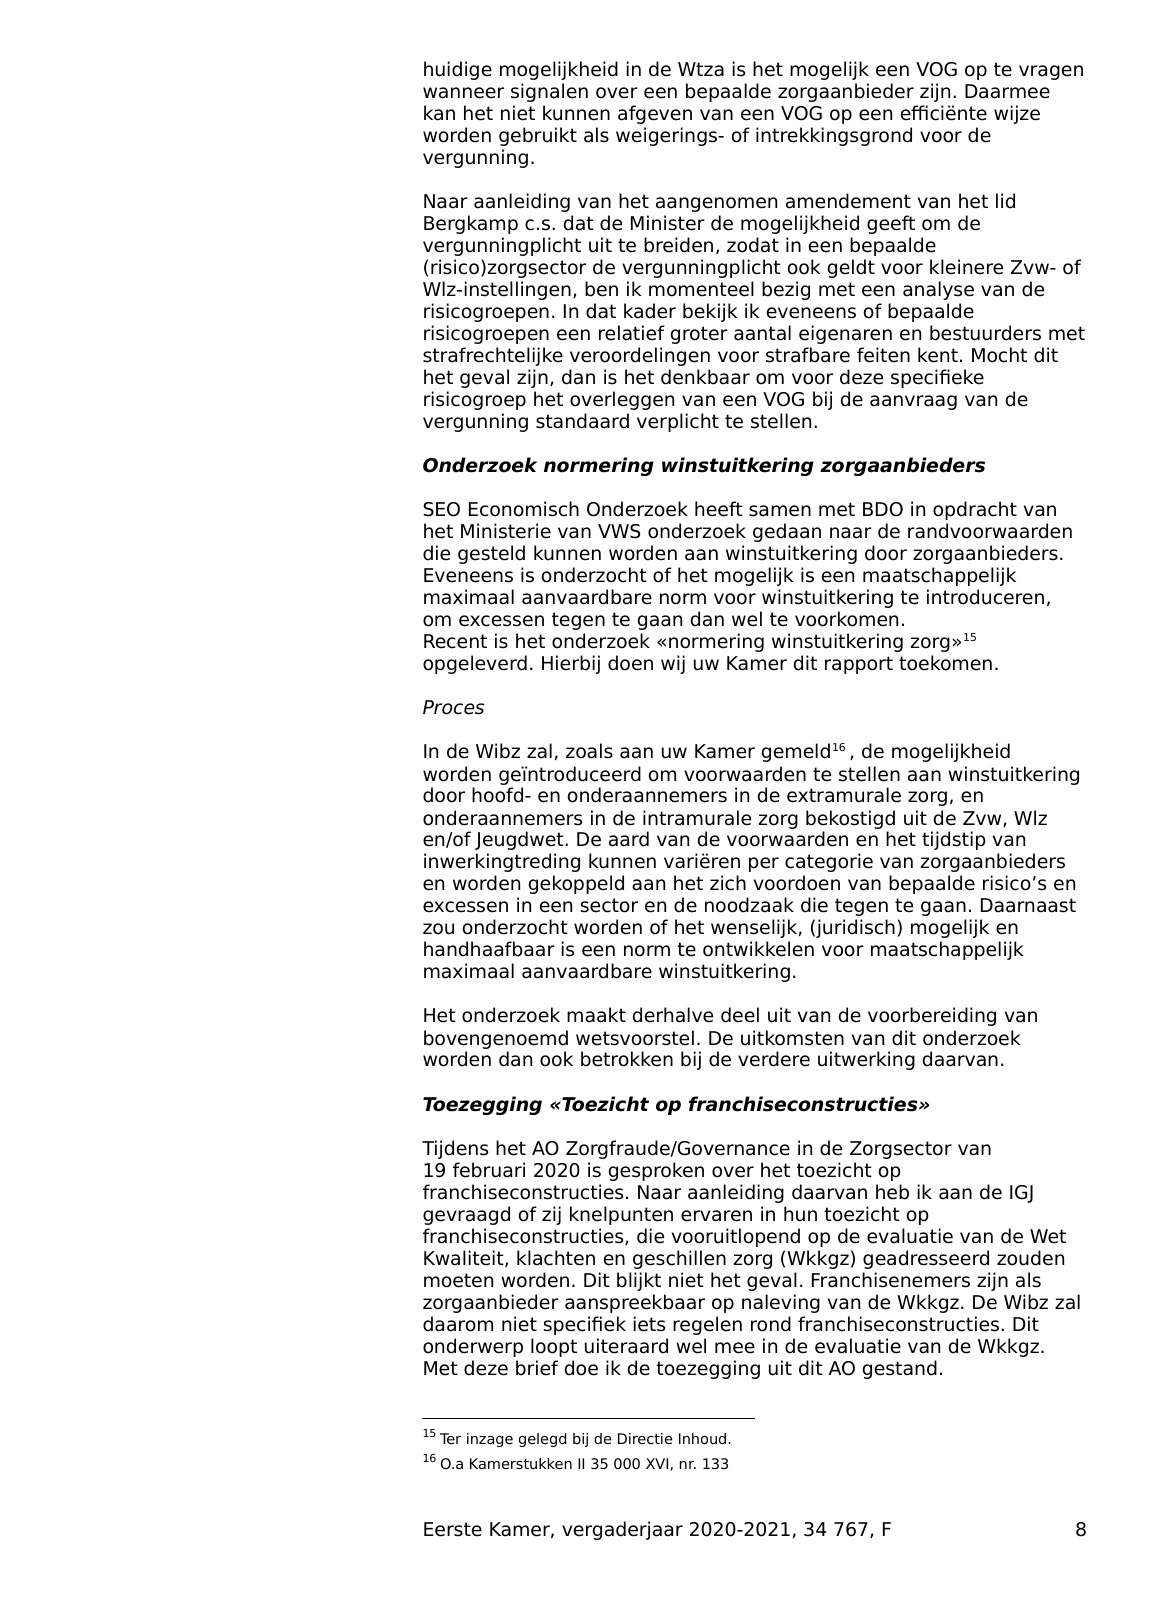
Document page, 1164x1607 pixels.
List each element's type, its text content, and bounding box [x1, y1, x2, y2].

text Het onderzoek maakt derhalve deel uit van de voorbereiding van bovengenoemd wetsvoorstel. De uitkomsten van dit onderzoek worden dan ook betrokken bij de verdere uitwerking daarvan. [422, 1005, 1087, 1071]
text Recent is het onderzoek «normering winstuitkering zorg» opgeleverd. Hierbij doen wij uw Kamer dit rapport toekomen. [422, 631, 1087, 675]
subtitle Proces [422, 697, 1087, 719]
subtitle Toezegging «Toezicht op franchiseconstructies» [422, 1093, 1087, 1116]
text Ter inzage gelegd bij de Directie Inhoud. [422, 1427, 1087, 1449]
text SEO Economisch Onderzoek heeft samen met BDO in opdracht van het Ministerie van VWS onderzoek gedaan naar de randvoorwaarden die gesteld kunnen worden aan winstuitkering door zorgaanbieders. Eveneens is onderzocht of het mogelijk is een maatschappelijk maximaal aanvaardbare norm voor winstuitkering te introduceren, om excessen tegen te gaan dan wel te voorkomen. [422, 499, 1087, 631]
text Naar aanleiding van het aangenomen amendement van het lid Bergkamp c.s. dat de Minister de mogelijkheid geeft om de vergunningplicht uit te breiden, zodat in een bepaalde (risico)zorgsector de vergunningplicht ook geldt voor kleinere Zvw- of Wlz-instellingen, ben ik momenteel bezig met een analyse van de risicogroepen. In dat kader bekijk ik eveneens of bepaalde risicogroepen een relatief groter aantal eigenaren en bestuurders met strafrechtelijke veroordelingen voor strafbare feiten kent. Mocht dit het geval zijn, dan is het denkbaar om voor deze specifieke risicogroep het overleggen van een VOG bij de aanvraag van de vergunning standaard verplicht te stellen. [422, 191, 1087, 433]
text In de Wibz zal, zoals aan uw Kamer gemeld, de mogelijkheid worden geïntroduceerd om voorwaarden te stellen aan winstuitkering door hoofd- en onderaannemers in de extramurale zorg, en onderaannemers in de intramurale zorg bekostigd uit de Zvw, Wlz en/of Jeugdwet. De aard van de voorwaarden en het tijdstip van inwerkingtreding kunnen variëren per categorie van zorgaanbieders en worden gekoppeld aan het zich voordoen van bepaalde risico’s en excessen in een sector en de noodzaak die tegen te gaan. Daarnaast zou onderzocht worden of het wenselijk, (juridisch) mogelijk en handhaafbaar is een norm te ontwikkelen voor maatschappelijk maximaal aanvaardbare winstuitkering. [422, 741, 1087, 983]
text Tijdens het AO Zorgfraude/Governance in de Zorgsector van 19 februari 2020 is gesproken over het toezicht op franchiseconstructies. Naar aanleiding daarvan heb ik aan de IGJ gevraagd of zij knelpunten ervaren in hun toezicht op franchiseconstructies, die vooruitlopend op de evaluatie van de Wet Kwaliteit, klachten en geschillen zorg (Wkkgz) geadresseerd zouden moeten worden. Dit blijkt niet het geval. Franchisenemers zijn als zorgaanbieder aanspreekbaar op naleving van de Wkkgz. De Wibz zal daarom niet specifiek iets regelen rond franchiseconstructies. Dit onderwerp loopt uiteraard wel mee in de evaluatie van de Wkkgz. Met deze brief doe ik de toezegging uit dit AO gestand. [422, 1138, 1087, 1379]
subtitle Onderzoek normering winstuitkering zorgaanbieders [422, 455, 1087, 477]
text O.a Kamerstukken II 35 000 XVI, nr. 133 [422, 1452, 1087, 1474]
text huidige mogelijkheid in de Wtza is het mogelijk een VOG op te vragen wanneer signalen over een bepaalde zorgaanbieder zijn. Daarmee kan het niet kunnen afgeven van een VOG op een efficiënte wijze worden gebruikt als weigerings- of intrekkingsgrond voor de vergunning. [422, 59, 1087, 169]
